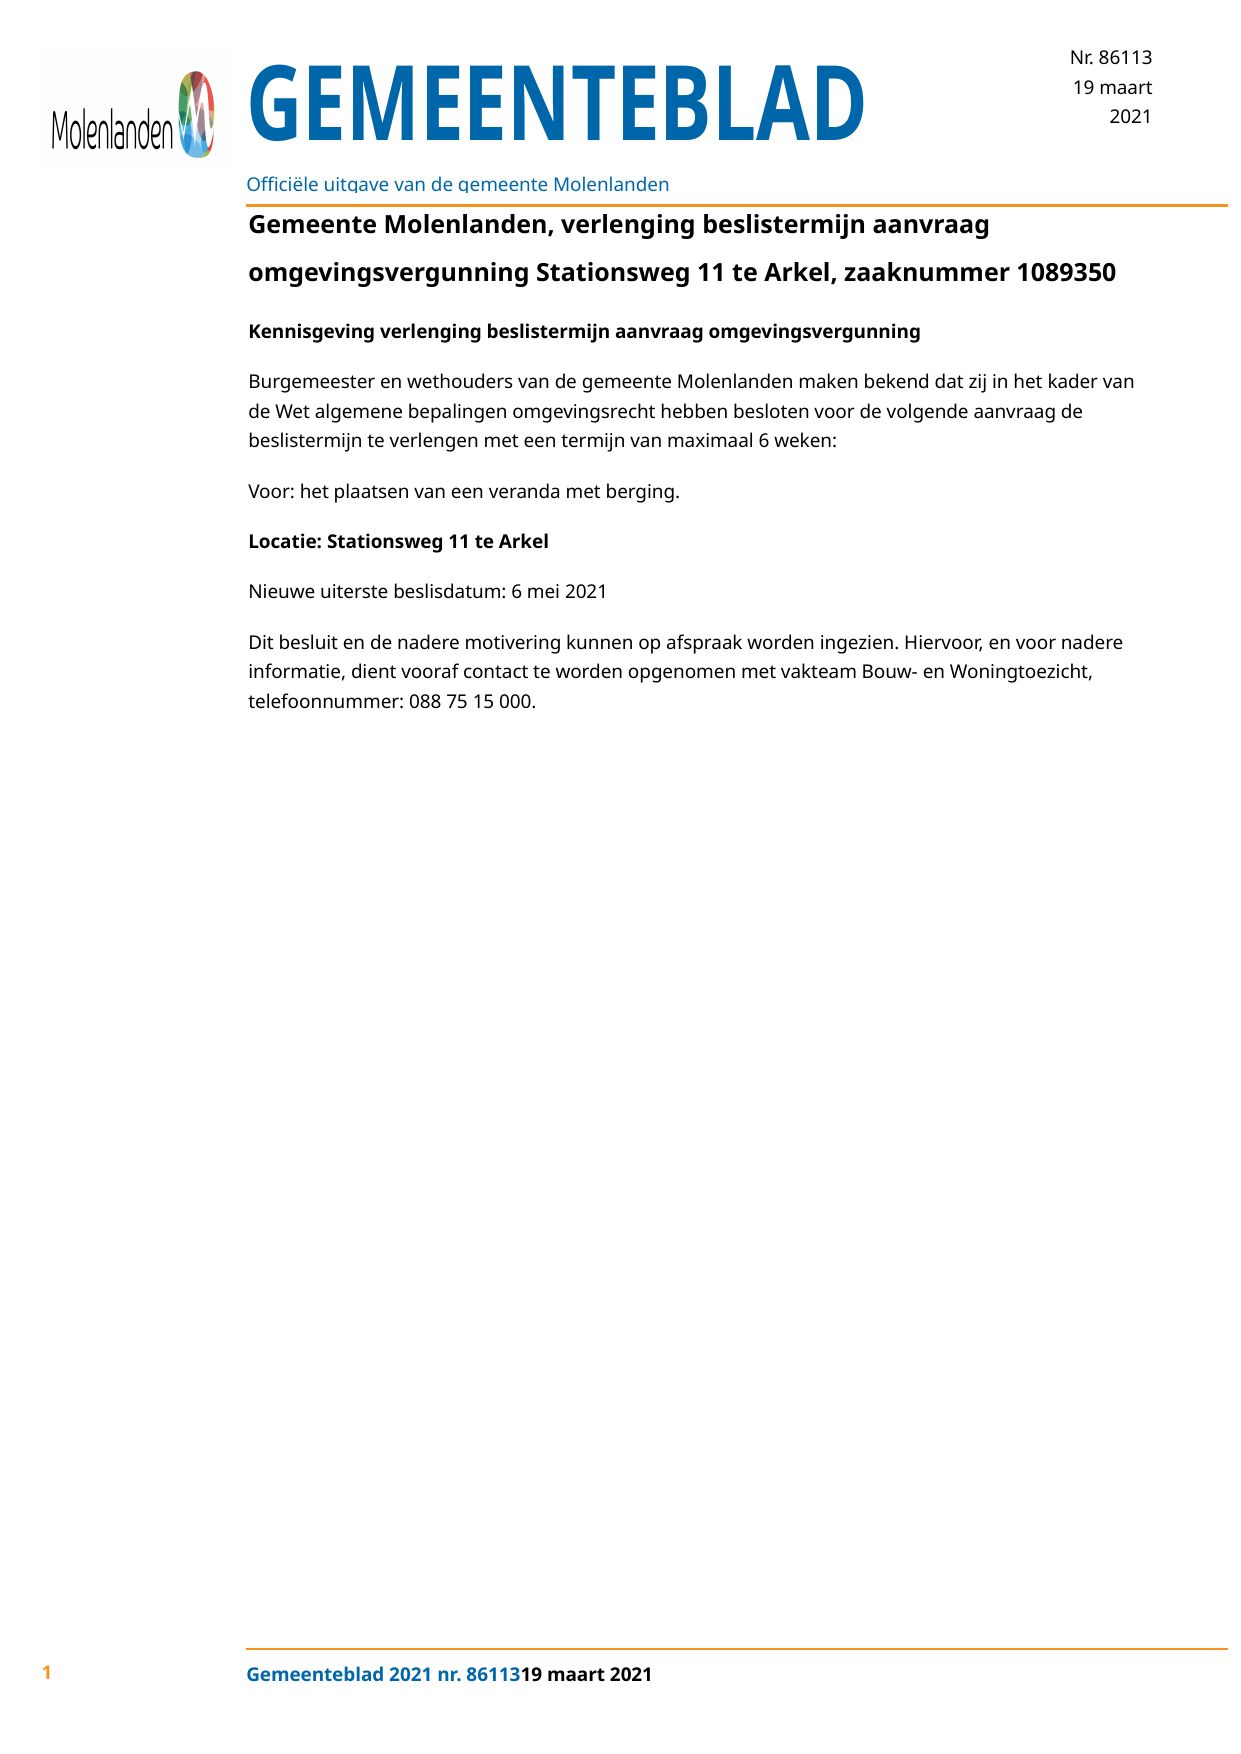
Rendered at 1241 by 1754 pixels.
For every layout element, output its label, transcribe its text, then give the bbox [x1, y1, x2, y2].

text Gemeente Molenlanden, verlenging beslistermijn aanvraag omgevingsvergunning Stationsweg 11 te Arkel, zaaknummer 1089350 [248, 207, 1152, 288]
text Nieuwe uiterste beslisdatum: 6 mei 2021 [248, 579, 1152, 604]
text Kennisgeving verlenging beslistermijn aanvraag omgevingsvergunning [248, 318, 1152, 344]
picture [41, 47, 231, 172]
text Burgemeester en wethouders van de gemeente Molenlanden maken bekend dat zij in het kader van de Wet algemene bepalingen omgevingsrecht hebben besloten voor de volgende aanvraag de beslistermijn te verlengen met een termijn van maximaal 6 weken: [248, 368, 1152, 453]
text Voor: het plaatsen van een veranda met berging. [248, 478, 1152, 504]
text Dit besluit en de nadere motivering kunnen op afspraak worden ingezien. Hiervoor, en voor nadere informatie, dient vooraf contact te worden opgenomen met vakteam Bouw- en Woningtoezicht, telefoonnummer: 088 75 15 000. [248, 629, 1152, 714]
text Locatie: Stationsweg 11 te Arkel [248, 528, 1152, 554]
